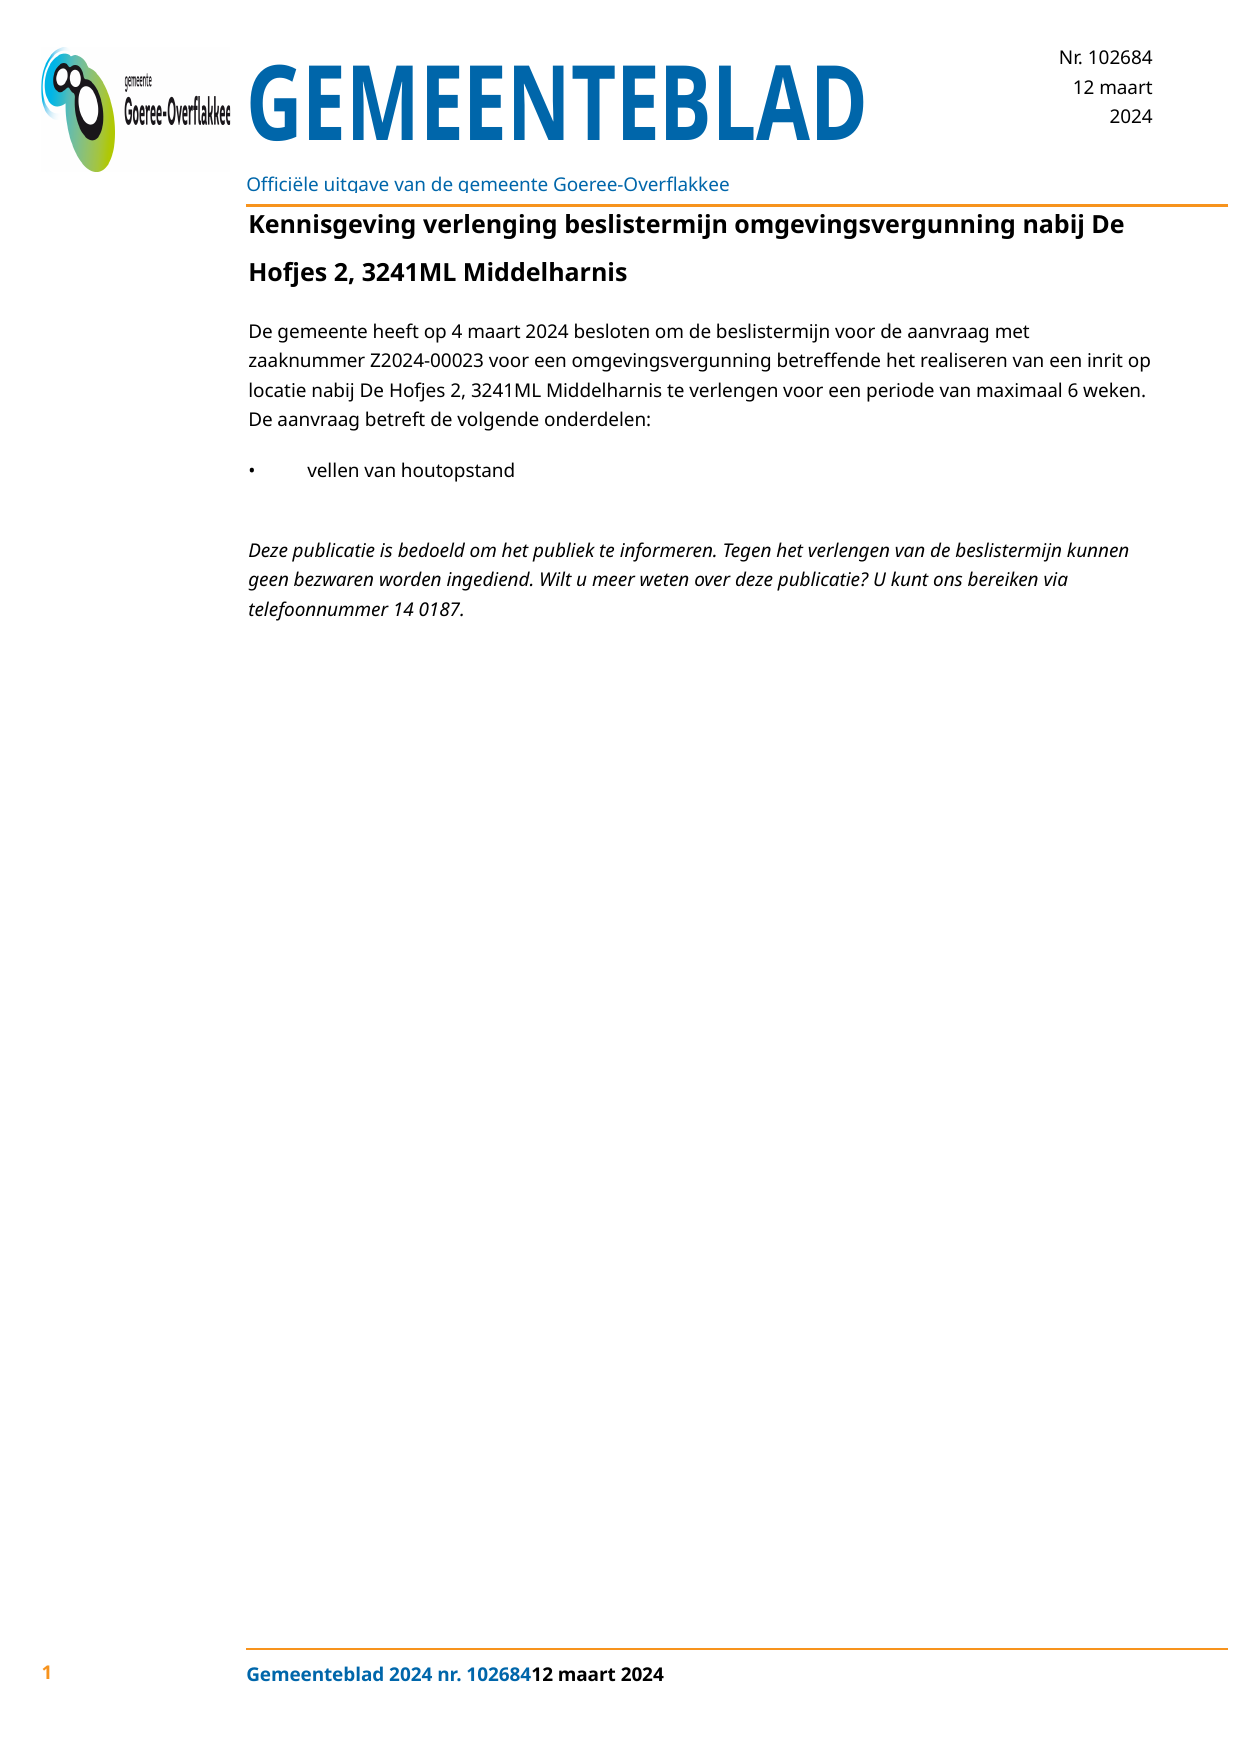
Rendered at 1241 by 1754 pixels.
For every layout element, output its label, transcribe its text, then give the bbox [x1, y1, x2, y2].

list vellen van houtopstand [248, 457, 1152, 483]
text Deze publicatie is bedoeld om het publiek te informeren. Tegen het verlengen van de beslistermijn kunnen geen bezwaren worden ingediend. Wilt u meer weten over deze publicatie? U kunt ons bereiken via telefoonnummer 14 0187. [248, 537, 1152, 622]
text Kennisgeving verlenging beslistermijn omgevingsvergunning nabij De Hofjes 2, 3241ML Middelharnis [248, 207, 1152, 288]
picture [41, 47, 231, 172]
text De gemeente heeft op 4 maart 2024 besloten om de beslistermijn voor de aanvraag met zaaknummer Z2024-00023 voor een omgevingsvergunning betreffende het realiseren van een inrit op locatie nabij De Hofjes 2, 3241ML Middelharnis te verlengen voor een periode van maximaal 6 weken. De aanvraag betreft de volgende onderdelen: [248, 318, 1152, 432]
